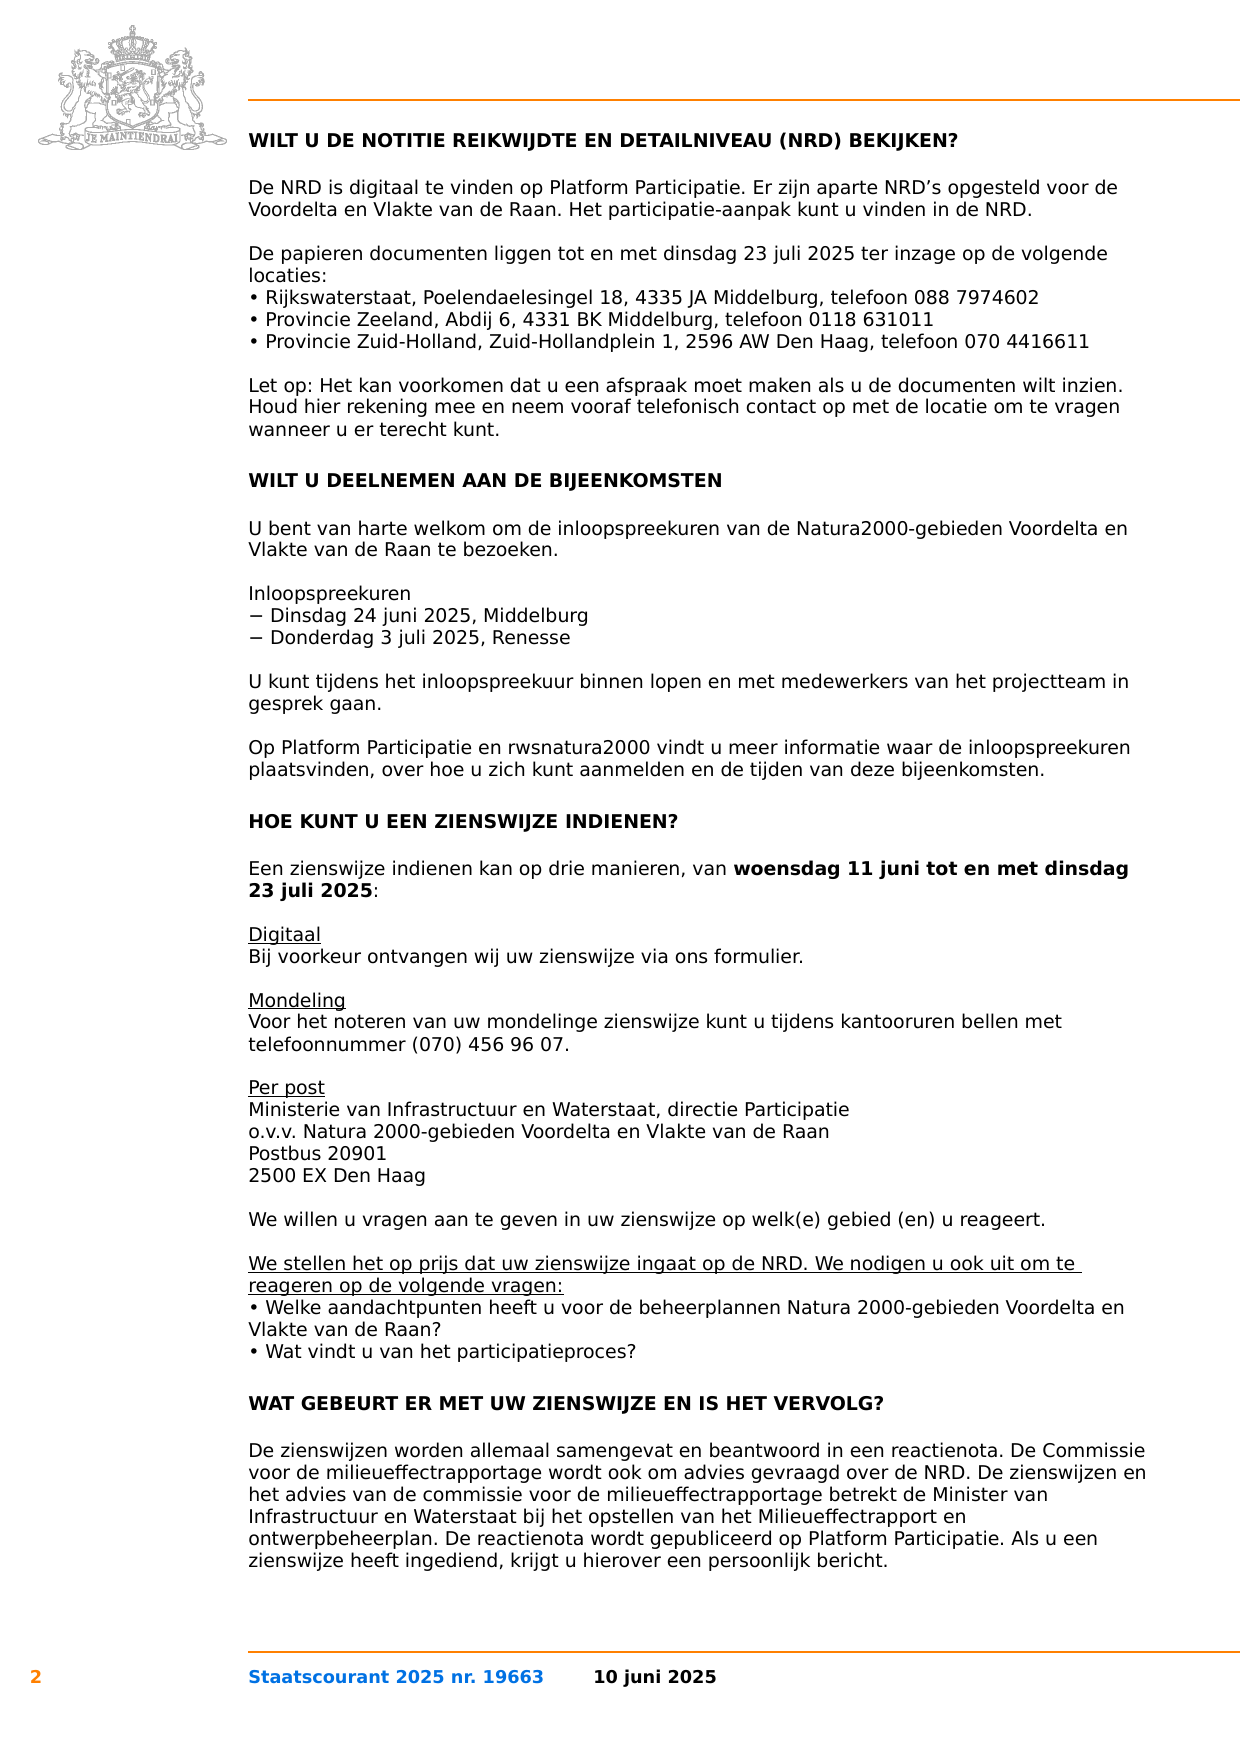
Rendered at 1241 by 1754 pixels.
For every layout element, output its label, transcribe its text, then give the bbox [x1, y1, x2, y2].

text De papieren documenten liggen tot en met dinsdag 23 juli 2025 ter inzage op de volgende locaties: [248, 243, 1163, 287]
text Inloopspreekuren [248, 583, 1163, 605]
text • Rijkswaterstaat, Poelendaelesingel 18, 4335 JA Middelburg, telefoon 088 7974602 [248, 287, 1163, 309]
text Bij voorkeur ontvangen wij uw zienswijze via ons formulier. [248, 946, 1163, 968]
text Ministerie van Infrastructuur en Waterstaat, directie Participatie [248, 1099, 1163, 1121]
text De zienswijzen worden allemaal samengevat en beantwoord in een reactienota. De Commissie voor de milieueffectrapportage wordt ook om advies gevraagd over de NRD. De zienswijzen en het advies van de commissie voor de milieueffectrapportage betrekt de Minister van Infrastructuur en Waterstaat bij het opstellen van het Milieueffectrapport en ontwerpbeheerplan. De reactienota wordt gepubliceerd op Platform Participatie. Als u een zienswijze heeft ingediend, krijgt u hierover een persoonlijk bericht. [248, 1440, 1163, 1572]
text Let op: Het kan voorkomen dat u een afspraak moet maken als u de documenten wilt inzien. Houd hier rekening mee en neem vooraf telefonisch contact op met de locatie om te vragen wanneer u er terecht kunt. [248, 374, 1163, 440]
text U kunt tijdens het inloopspreekuur binnen lopen en met medewerkers van het projectteam in gesprek gaan. [248, 671, 1163, 715]
picture [38, 25, 227, 150]
text • Welke aandachtpunten heeft u voor de beheerplannen Natura 2000-gebieden Voordelta en Vlakte van de Raan? [248, 1297, 1163, 1341]
text • Provincie Zuid-Holland, Zuid-Hollandplein 1, 2596 AW Den Haag, telefoon 070 4416611 [248, 331, 1163, 353]
text Mondeling [248, 989, 1163, 1011]
text 2500 EX Den Haag [248, 1165, 1163, 1187]
text Voor het noteren van uw mondelinge zienswijze kunt u tijdens kantooruren bellen met telefoonnummer (070) 456 96 07. [248, 1011, 1163, 1055]
text We willen u vragen aan te geven in uw zienswijze op welk(e) gebied (en) u reageert. [248, 1209, 1163, 1231]
text Per post [248, 1077, 1163, 1099]
subtitle WILT U DE NOTITIE REIKWIJDTE EN DETAILNIVEAU (NRD) BEKIJKEN? [248, 130, 1163, 152]
text Een zienswijze indienen kan op drie manieren, van woensdag 11 juni tot en met dinsdag 23 juli 2025: [248, 858, 1163, 902]
text • Wat vindt u van het participatieproces? [248, 1341, 1163, 1363]
text We stellen het op prijs dat uw zienswijze ingaat op de NRD. We nodigen u ook uit om te reageren op de volgende vragen: [248, 1253, 1163, 1297]
subtitle WAT GEBEURT ER MET UW ZIENSWIJZE EN IS HET VERVOLG? [248, 1393, 1163, 1415]
text Digitaal [248, 924, 1163, 946]
subtitle WILT U DEELNEMEN AAN DE BIJEENKOMSTEN [248, 470, 1163, 492]
text − Dinsdag 24 juni 2025, Middelburg [248, 605, 1163, 627]
text o.v.v. Natura 2000-gebieden Voordelta en Vlakte van de Raan [248, 1121, 1163, 1143]
subtitle HOE KUNT U EEN ZIENSWIJZE INDIENEN? [248, 811, 1163, 833]
text − Donderdag 3 juli 2025, Renesse [248, 627, 1163, 649]
text Postbus 20901 [248, 1143, 1163, 1165]
text De NRD is digitaal te vinden op Platform Participatie. Er zijn aparte NRD’s opgesteld voor de Voordelta en Vlakte van de Raan. Het participatie-aanpak kunt u vinden in de NRD. [248, 177, 1163, 221]
text Op Platform Participatie en rwsnatura2000 vindt u meer informatie waar de inloopspreekuren plaatsvinden, over hoe u zich kunt aanmelden en de tijden van deze bijeenkomsten. [248, 737, 1163, 781]
text • Provincie Zeeland, Abdij 6, 4331 BK Middelburg, telefoon 0118 631011 [248, 309, 1163, 331]
text U bent van harte welkom om de inloopspreekuren van de Natura2000-gebieden Voordelta en Vlakte van de Raan te bezoeken. [248, 517, 1163, 561]
